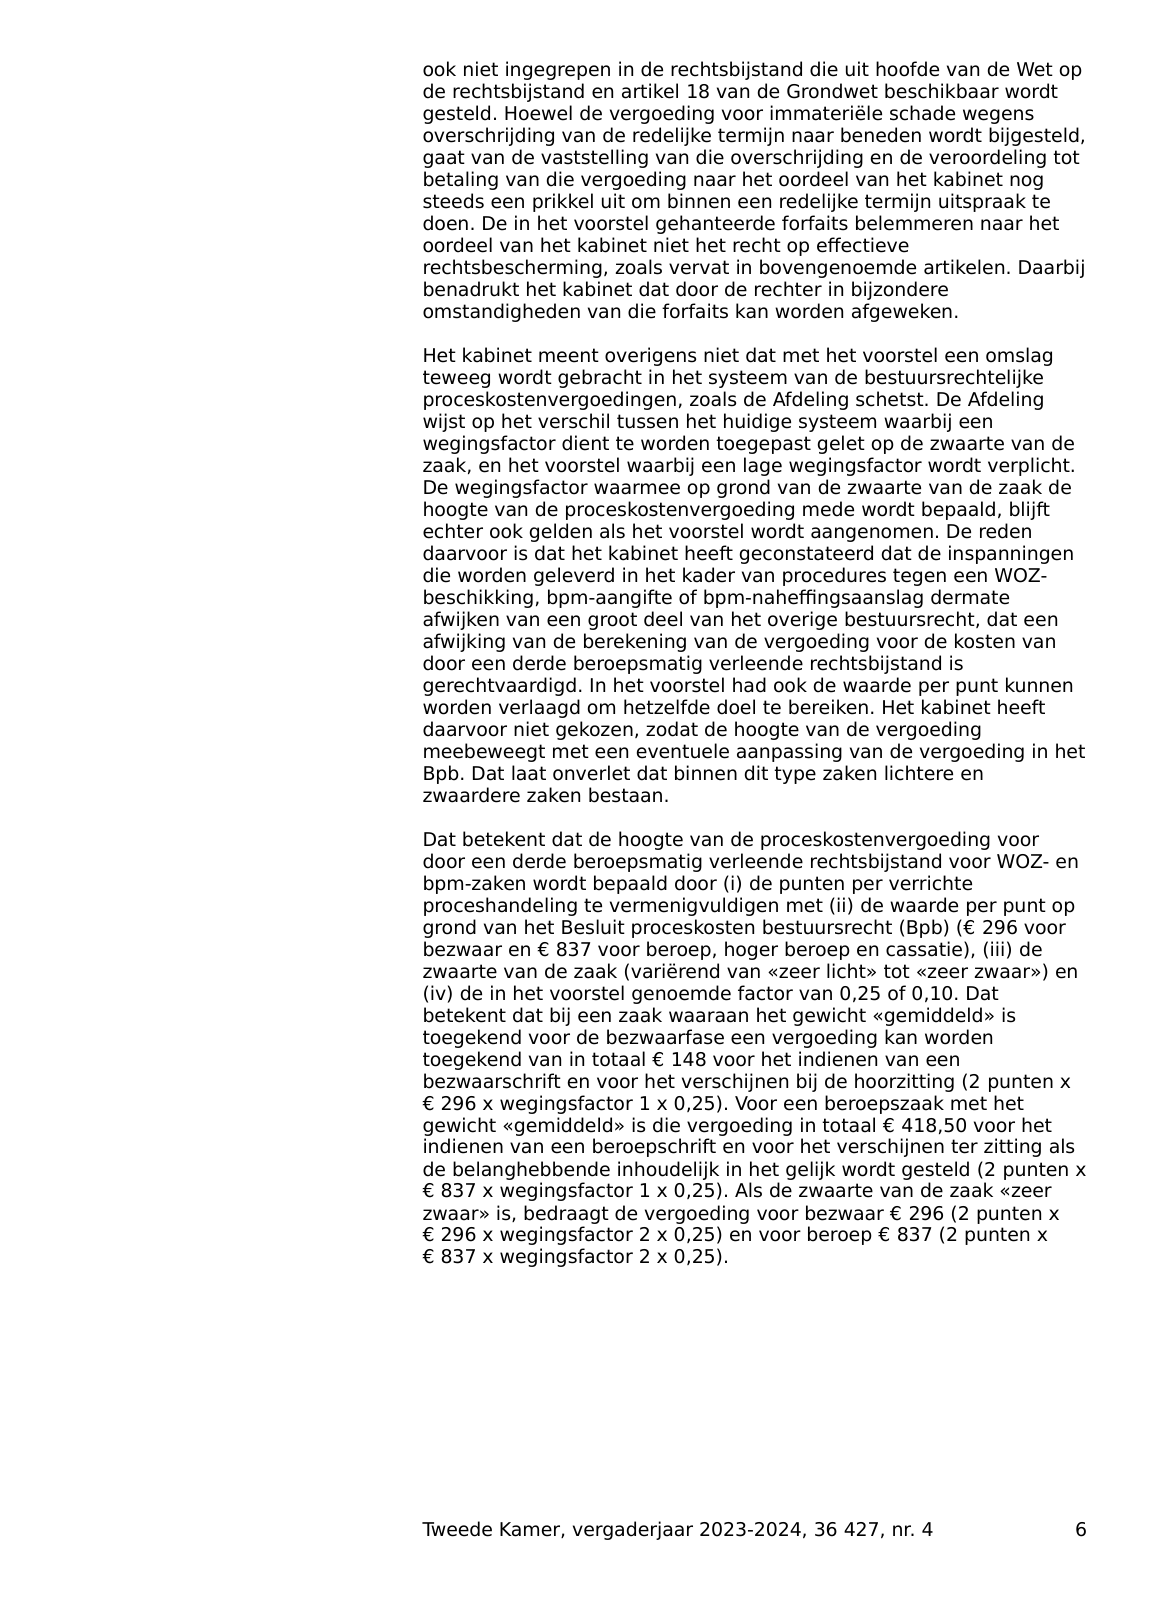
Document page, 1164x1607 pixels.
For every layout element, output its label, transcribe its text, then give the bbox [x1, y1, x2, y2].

text Dat betekent dat de hoogte van de proceskostenvergoeding voor door een derde beroepsmatig verleende rechtsbijstand voor WOZ- en bpm-zaken wordt bepaald door (i) de punten per verrichte proceshandeling te vermenigvuldigen met (ii) de waarde per punt op grond van het Besluit proceskosten bestuursrecht (Bpb) (€ 296 voor bezwaar en € 837 voor beroep, hoger beroep en cassatie), (iii) de zwaarte van de zaak (variërend van «zeer licht» tot «zeer zwaar») en (iv) de in het voorstel genoemde factor van 0,25 of 0,10. Dat betekent dat bij een zaak waaraan het gewicht «gemiddeld» is toegekend voor de bezwaarfase een vergoeding kan worden toegekend van in totaal € 148 voor het indienen van een bezwaarschrift en voor het verschijnen bij de hoorzitting (2 punten x € 296 x wegingsfactor 1 x 0,25). Voor een beroepszaak met het gewicht «gemiddeld» is die vergoeding in totaal € 418,50 voor het indienen van een beroepschrift en voor het verschijnen ter zitting als de belanghebbende inhoudelijk in het gelijk wordt gesteld (2 punten x € 837 x wegingsfactor 1 x 0,25). Als de zwaarte van de zaak «zeer zwaar» is, bedraagt de vergoeding voor bezwaar € 296 (2 punten x € 296 x wegingsfactor 2 x 0,25) en voor beroep € 837 (2 punten x € 837 x wegingsfactor 2 x 0,25). [422, 829, 1087, 1268]
text Het kabinet meent overigens niet dat met het voorstel een omslag teweeg wordt gebracht in het systeem van de bestuursrechtelijke proceskostenvergoedingen, zoals de Afdeling schetst. De Afdeling wijst op het verschil tussen het huidige systeem waarbij een wegingsfactor dient te worden toegepast gelet op de zwaarte van de zaak, en het voorstel waarbij een lage wegingsfactor wordt verplicht. De wegingsfactor waarmee op grond van de zwaarte van de zaak de hoogte van de proceskostenvergoeding mede wordt bepaald, blijft echter ook gelden als het voorstel wordt aangenomen. De reden daarvoor is dat het kabinet heeft geconstateerd dat de inspanningen die worden geleverd in het kader van procedures tegen een WOZ-beschikking, bpm-aangifte of bpm-naheffingsaanslag dermate afwijken van een groot deel van het overige bestuursrecht, dat een afwijking van de berekening van de vergoeding voor de kosten van door een derde beroepsmatig verleende rechtsbijstand is gerechtvaardigd. In het voorstel had ook de waarde per punt kunnen worden verlaagd om hetzelfde doel te bereiken. Het kabinet heeft daarvoor niet gekozen, zodat de hoogte van de vergoeding meebeweegt met een eventuele aanpassing van de vergoeding in het Bpb. Dat laat onverlet dat binnen dit type zaken lichtere en zwaardere zaken bestaan. [422, 345, 1087, 807]
text ook niet ingegrepen in de rechtsbijstand die uit hoofde van de Wet op de rechtsbijstand en artikel 18 van de Grondwet beschikbaar wordt gesteld. Hoewel de vergoeding voor immateriële schade wegens overschrijding van de redelijke termijn naar beneden wordt bijgesteld, gaat van de vaststelling van die overschrijding en de veroordeling tot betaling van die vergoeding naar het oordeel van het kabinet nog steeds een prikkel uit om binnen een redelijke termijn uitspraak te doen. De in het voorstel gehanteerde forfaits belemmeren naar het oordeel van het kabinet niet het recht op effectieve rechtsbescherming, zoals vervat in bovengenoemde artikelen. Daarbij benadrukt het kabinet dat door de rechter in bijzondere omstandigheden van die forfaits kan worden afgeweken. [422, 59, 1087, 323]
